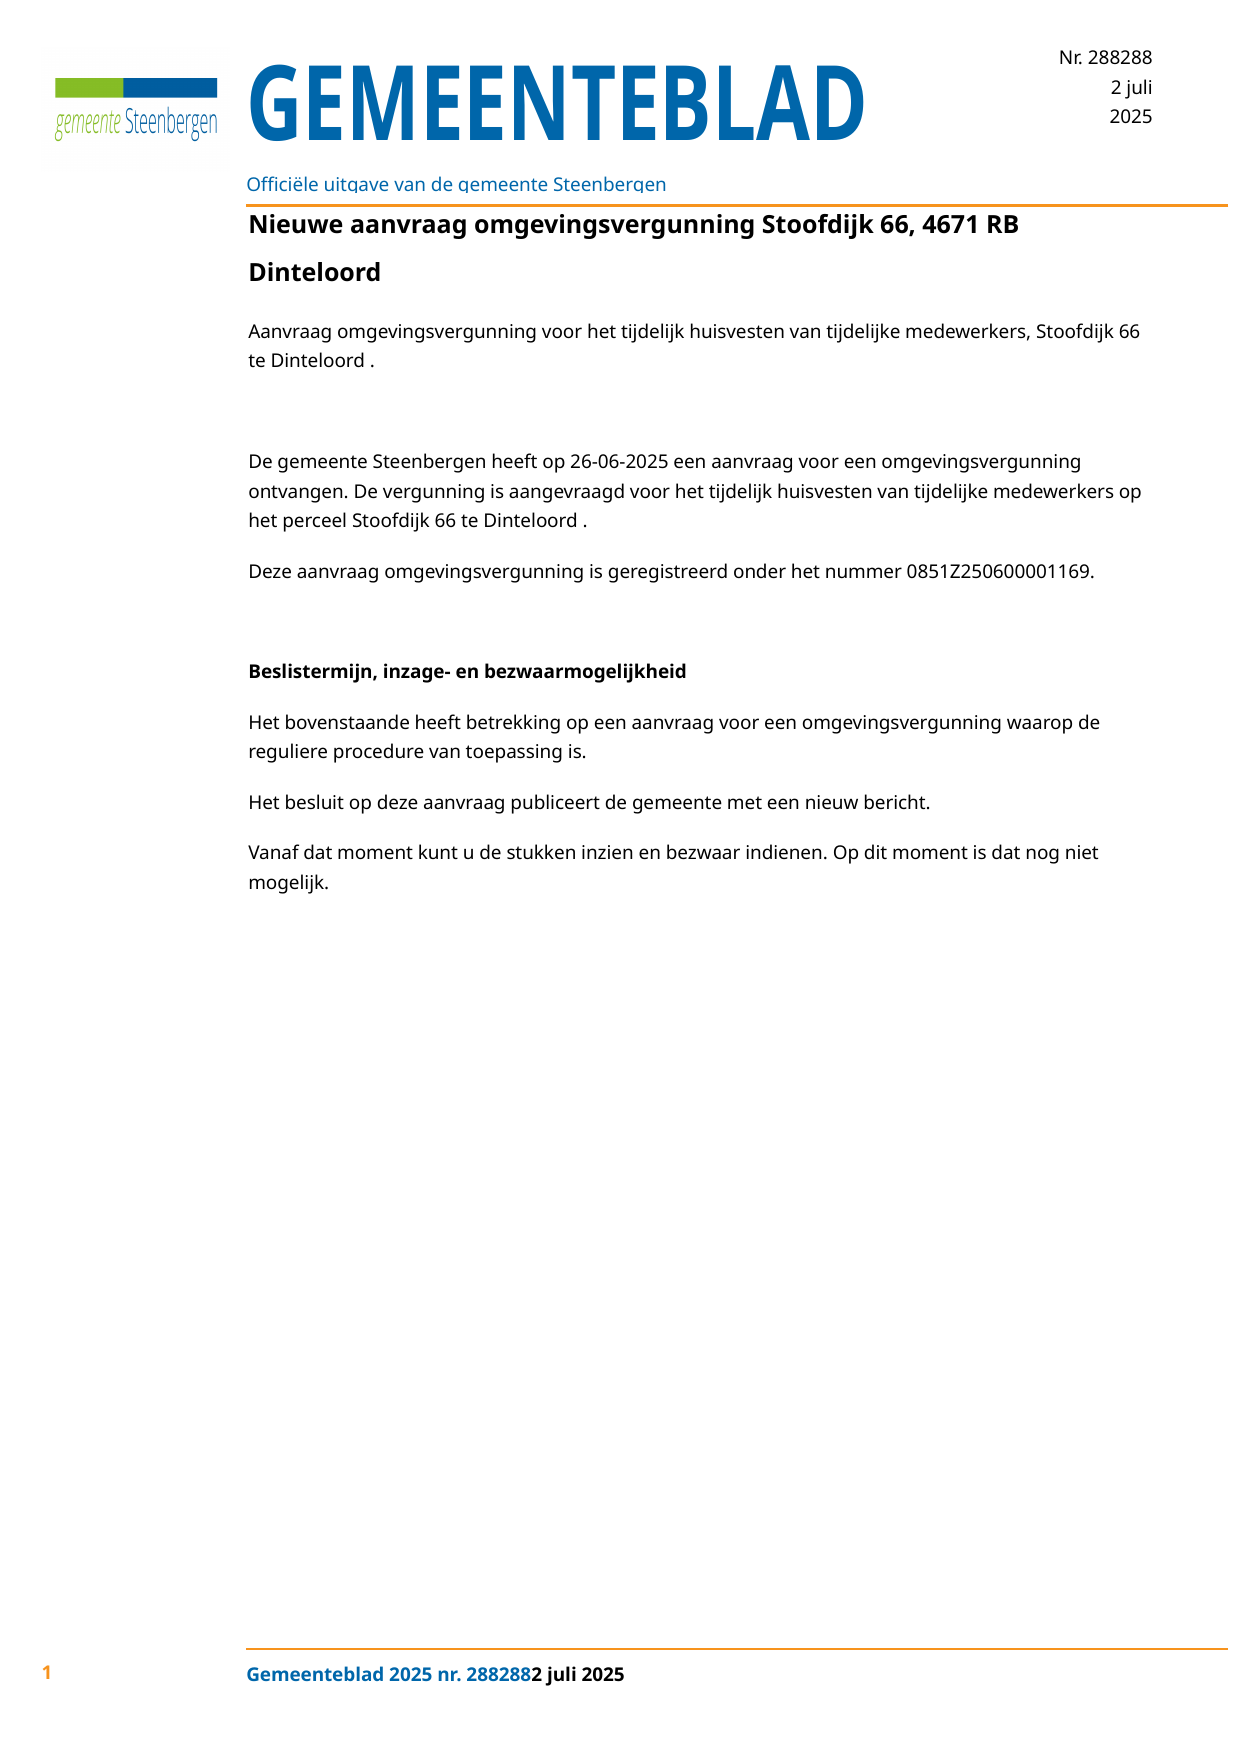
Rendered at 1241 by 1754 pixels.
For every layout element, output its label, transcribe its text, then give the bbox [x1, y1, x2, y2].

text Beslistermijn, inzage- en bezwaarmogelijkheid [248, 659, 1152, 684]
picture [41, 47, 231, 172]
text Aanvraag omgevingsvergunning voor het tijdelijk huisvesten van tijdelijke medewerkers, Stoofdijk 66 te Dinteloord . [248, 318, 1152, 373]
text De gemeente Steenbergen heeft op 26-06-2025 een aanvraag voor een omgevingsvergunning ontvangen. De vergunning is aangevraagd voor het tijdelijk huisvesten van tijdelijke medewerkers op het perceel Stoofdijk 66 te Dinteloord . [248, 448, 1152, 533]
text Het besluit op deze aanvraag publiceert de gemeente met een nieuw bericht. [248, 789, 1152, 815]
text Het bovenstaande heeft betrekking op een aanvraag voor een omgevingsvergunning waarop de reguliere procedure van toepassing is. [248, 709, 1152, 764]
text Nieuwe aanvraag omgevingsvergunning Stoofdijk 66, 4671 RB Dinteloord [248, 207, 1152, 288]
text Vanaf dat moment kunt u de stukken inzien en bezwaar indienen. Op dit moment is dat nog niet mogelijk. [248, 839, 1152, 895]
text Deze aanvraag omgevingsvergunning is geregistreerd onder het nummer 0851Z250600001169. [248, 558, 1152, 584]
